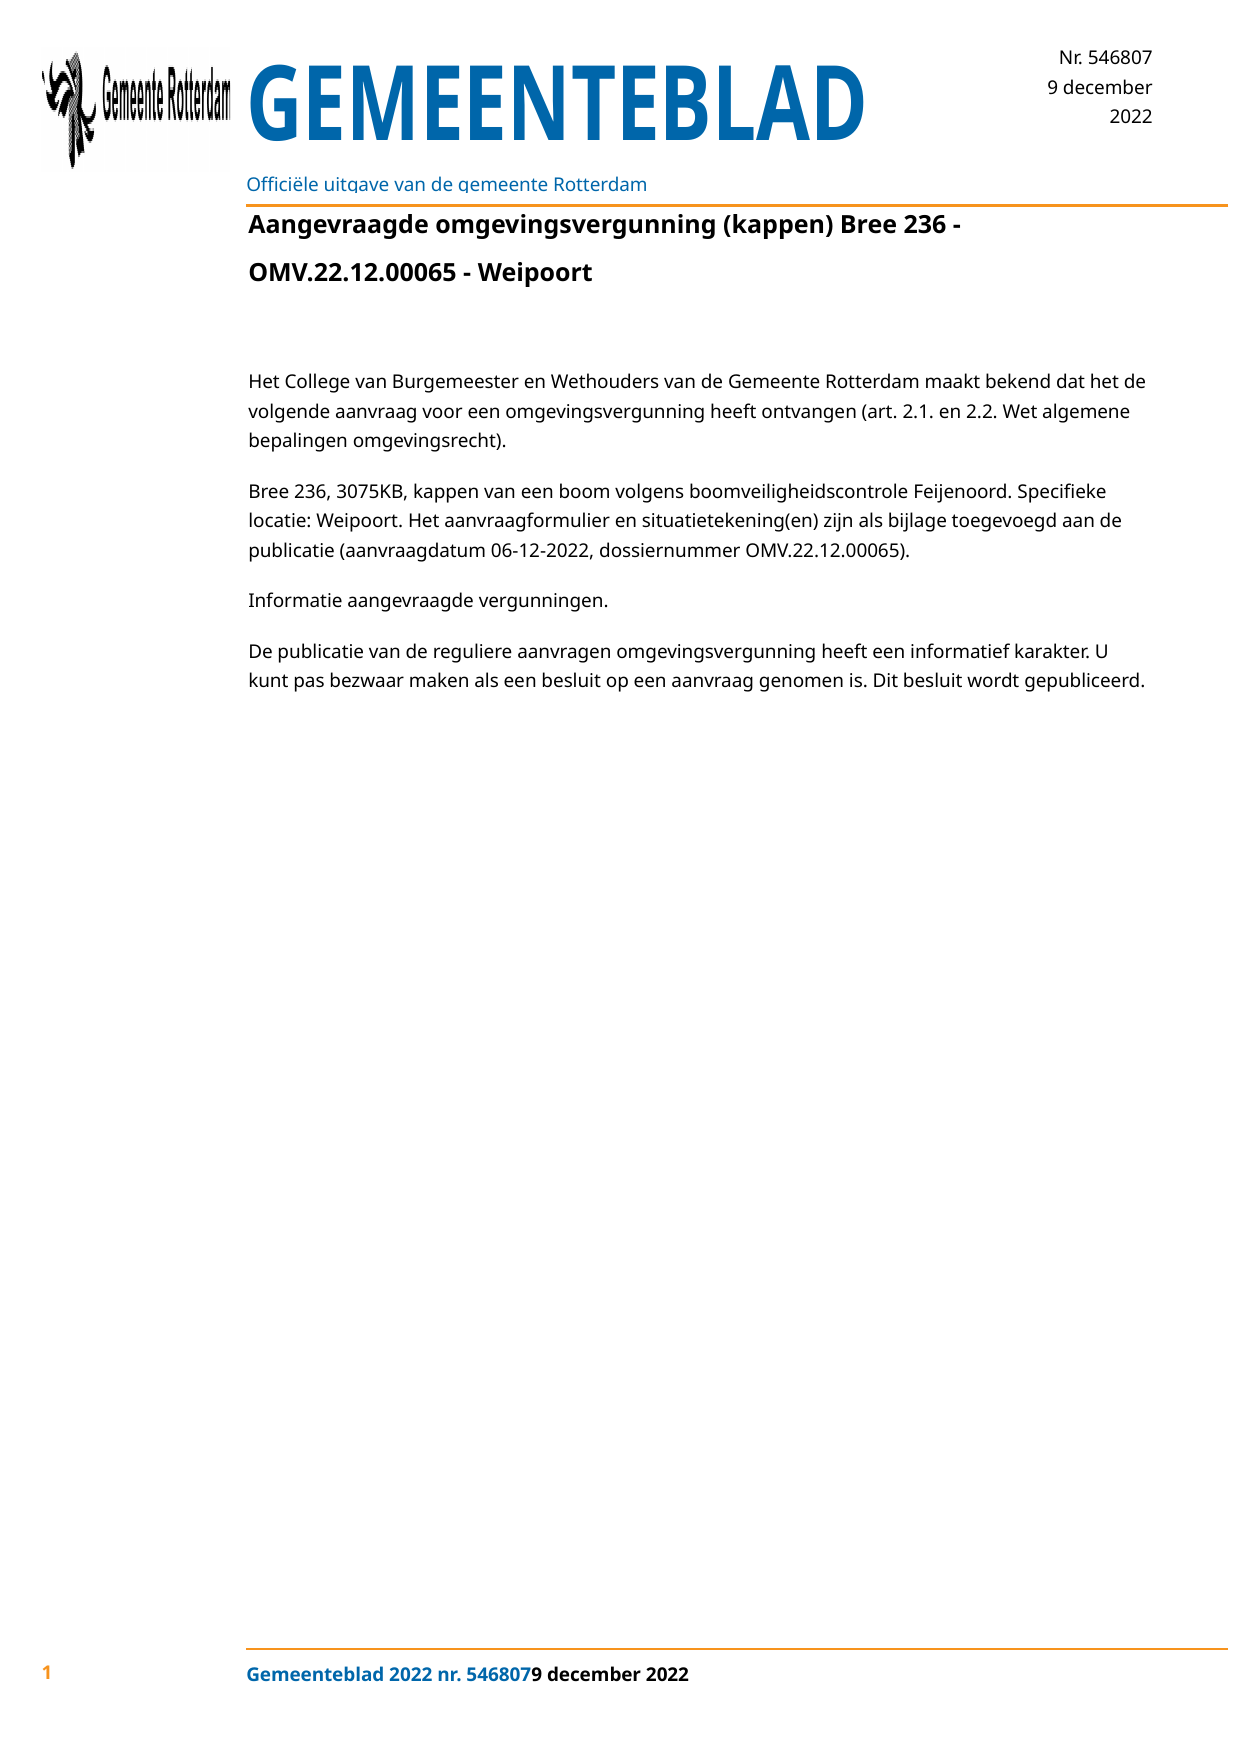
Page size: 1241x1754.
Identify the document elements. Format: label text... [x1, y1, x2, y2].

text Bree 236, 3075KB, kappen van een boom volgens boomveiligheidscontrole Feijenoord. Specifieke locatie: Weipoort. Het aanvraagformulier en situatietekening(en) zijn als bijlage toegevoegd aan de publicatie (aanvraagdatum 06-12-2022, dossiernummer OMV.22.12.00065). [248, 478, 1152, 563]
text Het College van Burgemeester en Wethouders van de Gemeente Rotterdam maakt bekend dat het de volgende aanvraag voor een omgevingsvergunning heeft ontvangen (art. 2.1. en 2.2. Wet algemene bepalingen omgevingsrecht). [248, 368, 1152, 453]
text Informatie aangevraagde vergunningen. [248, 587, 1152, 613]
picture [41, 47, 231, 172]
text Aangevraagde omgevingsvergunning (kappen) Bree 236 - OMV.22.12.00065 - Weipoort [248, 207, 1152, 288]
text De publicatie van de reguliere aanvragen omgevingsvergunning heeft een informatief karakter. U kunt pas bezwaar maken als een besluit op een aanvraag genomen is. Dit besluit wordt gepubliceerd. [248, 638, 1152, 693]
